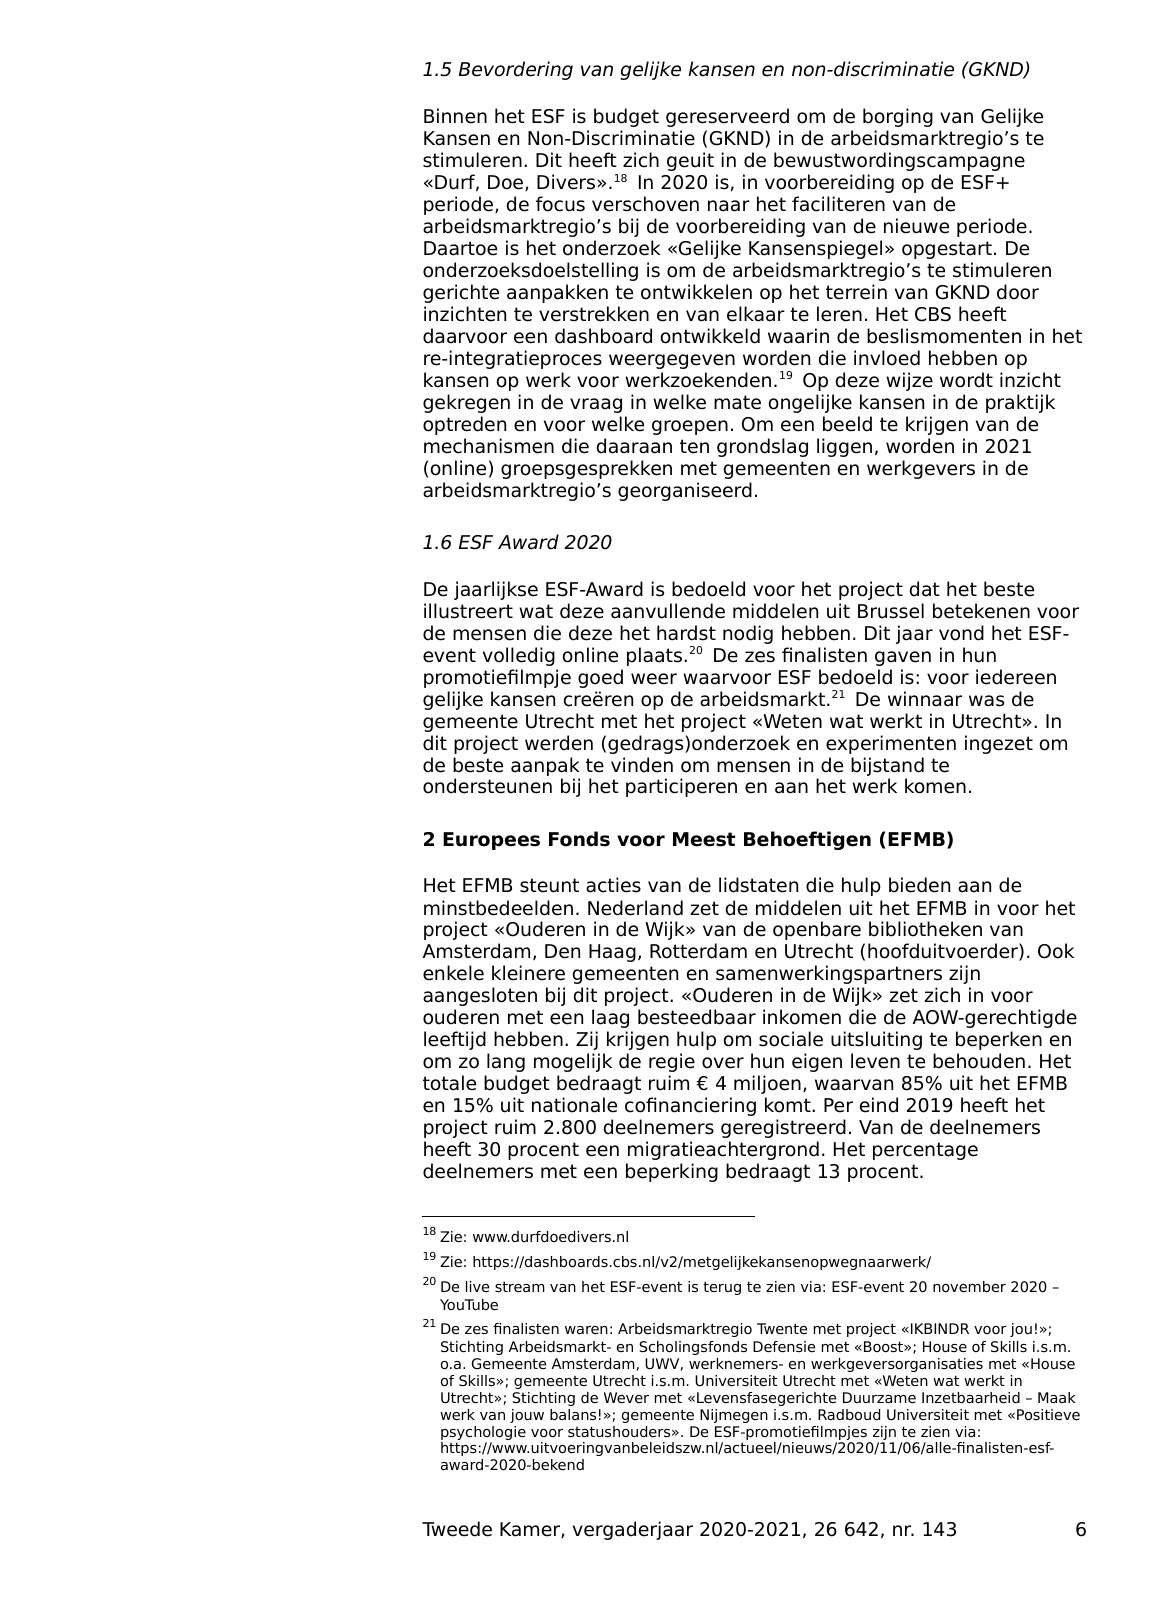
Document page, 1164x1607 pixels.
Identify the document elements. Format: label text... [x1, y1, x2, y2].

text De live stream van het ESF-event is terug te zien via: ESF-event 20 november 2020 – YouTube [422, 1275, 1087, 1314]
text De zes finalisten waren: Arbeidsmarktregio Twente met project «IKBINDR voor jou!»; Stichting Arbeidsmarkt- en Scholingsfonds Defensie met «Boost»; House of Skills i.s.m. o.a. Gemeente Amsterdam, UWV, werknemers- en werkgeversorganisaties met «House of Skills»; gemeente Utrecht i.s.m. Universiteit Utrecht met «Weten wat werkt in Utrecht»; Stichting de Wever met «Levensfasegerichte Duurzame Inzetbaarheid – Maak werk van jouw balans!»; gemeente Nijmegen i.s.m. Radboud Universiteit met «Positieve psychologie voor statushouders». De ESF-promotiefilmpjes zijn te zien via: https://www.uitvoeringvanbeleidszw.nl/actueel/nieuws/2020/11/06/alle-finalisten-esf-award-2020-bekend [422, 1317, 1087, 1474]
subtitle 1.6 ESF Award 2020 [422, 532, 1087, 554]
text Het EFMB steunt acties van de lidstaten die hulp bieden aan de minstbedeelden. Nederland zet de middelen uit het EFMB in voor het project «Ouderen in de Wijk» van de openbare bibliotheken van Amsterdam, Den Haag, Rotterdam en Utrecht (hoofduitvoerder). Ook enkele kleinere gemeenten en samenwerkingspartners zijn aangesloten bij dit project. «Ouderen in de Wijk» zet zich in voor ouderen met een laag besteedbaar inkomen die de AOW-gerechtigde leeftijd hebben. Zij krijgen hulp om sociale uitsluiting te beperken en om zo lang mogelijk de regie over hun eigen leven te behouden. Het totale budget bedraagt ruim € 4 miljoen, waarvan 85% uit het EFMB en 15% uit nationale cofinanciering komt. Per eind 2019 heeft het project ruim 2.800 deelnemers geregistreerd. Van de deelnemers heeft 30 procent een migratieachtergrond. Het percentage deelnemers met een beperking bedraagt 13 procent. [422, 875, 1087, 1183]
text Zie: https://dashboards.cbs.nl/v2/metgelijkekansenopwegnaarwerk/ [422, 1250, 1087, 1272]
subtitle 2 Europees Fonds voor Meest Behoeftigen (EFMB) [422, 828, 1087, 850]
text Zie: www.durfdoedivers.nl [422, 1225, 1087, 1247]
text De jaarlijkse ESF-Award is bedoeld voor het project dat het beste illustreert wat deze aanvullende middelen uit Brussel betekenen voor de mensen die deze het hardst nodig hebben. Dit jaar vond het ESF-event volledig online plaats. De zes finalisten gaven in hun promotiefilmpje goed weer waarvoor ESF bedoeld is: voor iedereen gelijke kansen creëren op de arbeidsmarkt. De winnaar was de gemeente Utrecht met het project «Weten wat werkt in Utrecht». In dit project werden (gedrags)onderzoek en experimenten ingezet om de beste aanpak te vinden om mensen in de bijstand te ondersteunen bij het participeren en aan het werk komen. [422, 579, 1087, 798]
text Binnen het ESF is budget gereserveerd om de borging van Gelijke Kansen en Non-Discriminatie (GKND) in de arbeidsmarktregio’s te stimuleren. Dit heeft zich geuit in de bewustwordingscampagne «Durf, Doe, Divers». In 2020 is, in voorbereiding op de ESF+ periode, de focus verschoven naar het faciliteren van de arbeidsmarktregio’s bij de voorbereiding van de nieuwe periode. Daartoe is het onderzoek «Gelijke Kansenspiegel» opgestart. De onderzoeksdoelstelling is om de arbeidsmarktregio’s te stimuleren gerichte aanpakken te ontwikkelen op het terrein van GKND door inzichten te verstrekken en van elkaar te leren. Het CBS heeft daarvoor een dashboard ontwikkeld waarin de beslismomenten in het re-integratieproces weergegeven worden die invloed hebben op kansen op werk voor werkzoekenden. Op deze wijze wordt inzicht gekregen in de vraag in welke mate ongelijke kansen in de praktijk optreden en voor welke groepen. Om een beeld te krijgen van de mechanismen die daaraan ten grondslag liggen, worden in 2021 (online) groepsgesprekken met gemeenten en werkgevers in de arbeidsmarktregio’s georganiseerd. [422, 106, 1087, 502]
subtitle 1.5 Bevordering van gelijke kansen en non-discriminatie (GKND) [422, 59, 1087, 81]
